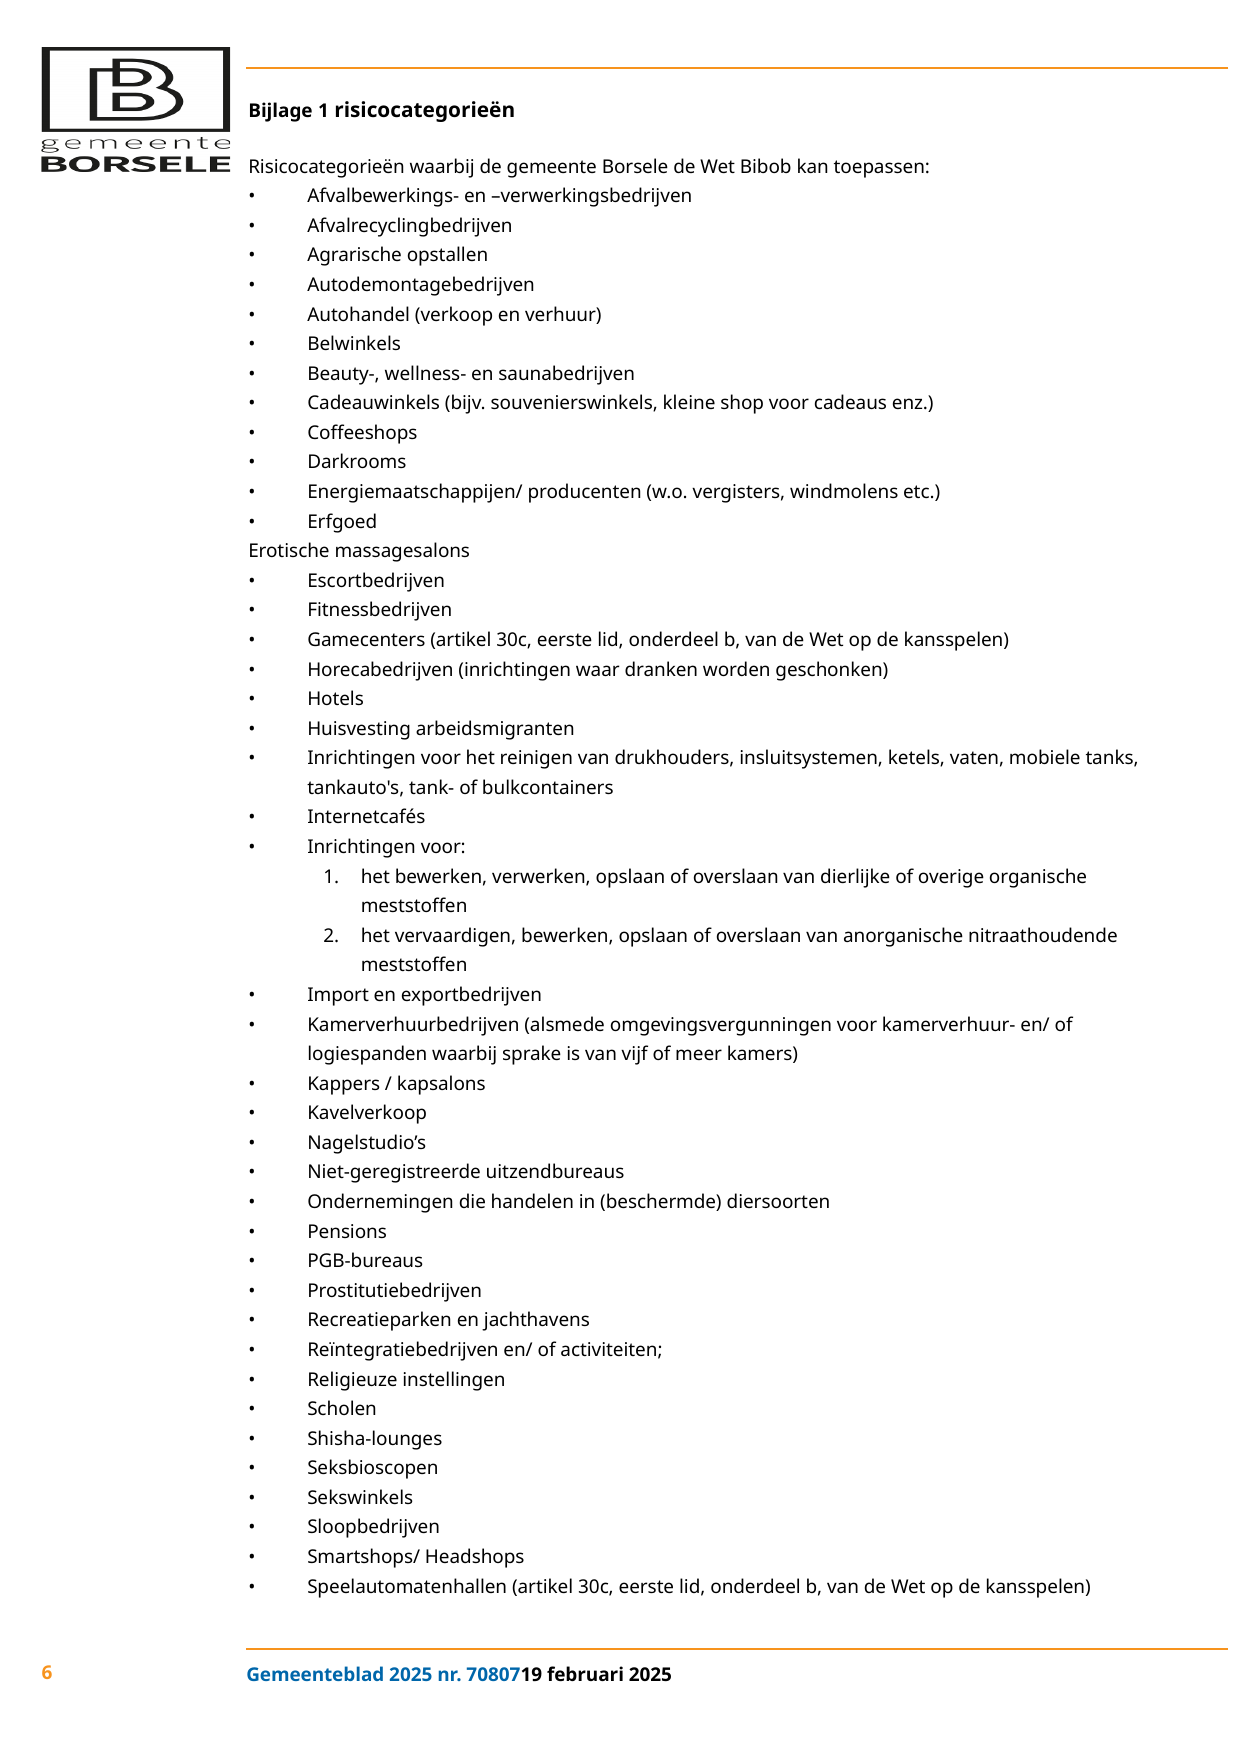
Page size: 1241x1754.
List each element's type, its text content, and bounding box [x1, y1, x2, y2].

text Erotische massagesalons [248, 537, 1152, 563]
list Agrarische opstallen [248, 242, 1152, 267]
list Ondernemingen die handelen in (beschermde) diersoorten [248, 1188, 1152, 1214]
list Scholen [248, 1395, 1152, 1421]
list Kavelverkoop [248, 1099, 1152, 1125]
list Internetcafés [248, 804, 1152, 829]
list Afvalbewerkings- en –verwerkingsbedrijven [248, 182, 1152, 208]
list Sloopbedrijven [248, 1514, 1152, 1539]
list het bewerken, verwerken, opslaan of overslaan van dierlijke of overige organische meststoffen [323, 863, 1152, 918]
list Cadeauwinkels (bijv. souvenierswinkels, kleine shop voor cadeaus enz.) [248, 389, 1152, 415]
list Smartshops/ Headshops [248, 1543, 1152, 1569]
list Huisvesting arbeidsmigranten [248, 715, 1152, 741]
list Niet-geregistreerde uitzendbureaus [248, 1159, 1152, 1184]
list Belwinkels [248, 330, 1152, 356]
list Autodemontagebedrijven [248, 271, 1152, 297]
list Speelautomatenhallen (artikel 30c, eerste lid, onderdeel b, van de Wet op de kansspelen) [248, 1573, 1152, 1599]
list Erfgoed [248, 508, 1152, 534]
list Hotels [248, 685, 1152, 711]
list het vervaardigen, bewerken, opslaan of overslaan van anorganische nitraathoudende meststoffen [323, 922, 1152, 977]
list Import en exportbedrijven [248, 981, 1152, 1007]
list Beauty-, wellness- en saunabedrijven [248, 360, 1152, 386]
list Kamerverhuurbedrijven (alsmede omgevingsvergunningen voor kamerverhuur- en/ of logiespanden waarbij sprake is van vijf of meer kamers) [248, 1011, 1152, 1066]
list Reïntegratiebedrijven en/ of activiteiten; [248, 1336, 1152, 1362]
list Darkrooms [248, 449, 1152, 474]
list Autohandel (verkoop en verhuur) [248, 301, 1152, 327]
list Inrichtingen voor: [248, 833, 1152, 859]
text Risicocategorieën waarbij de gemeente Borsele de Wet Bibob kan toepassen: [248, 153, 1152, 179]
list Escortbedrijven [248, 567, 1152, 593]
list Recreatieparken en jachthavens [248, 1307, 1152, 1332]
list Inrichtingen voor het reinigen van drukhouders, insluitsystemen, ketels, vaten, mobiele tanks, tankauto's, tank- of bulkcontainers [248, 744, 1152, 800]
list Coffeeshops [248, 419, 1152, 445]
list Shisha-lounges [248, 1425, 1152, 1451]
list Prostitutiebedrijven [248, 1277, 1152, 1303]
list Kappers / kapsalons [248, 1070, 1152, 1096]
list Religieuze instellingen [248, 1366, 1152, 1392]
picture [41, 47, 231, 172]
list Fitnessbedrijven [248, 597, 1152, 622]
list Gamecenters (artikel 30c, eerste lid, onderdeel b, van de Wet op de kansspelen) [248, 626, 1152, 652]
text Bijlage 1 risicocategorieën [248, 95, 1152, 123]
list Nagelstudio’s [248, 1129, 1152, 1155]
list Sekswinkels [248, 1484, 1152, 1510]
list Horecabedrijven (inrichtingen waar dranken worden geschonken) [248, 656, 1152, 682]
list PGB-bureaus [248, 1247, 1152, 1273]
list Energiemaatschappijen/ producenten (w.o. vergisters, windmolens etc.) [248, 478, 1152, 504]
list Pensions [248, 1218, 1152, 1244]
list Afvalrecyclingbedrijven [248, 212, 1152, 238]
list Seksbioscopen [248, 1454, 1152, 1480]
